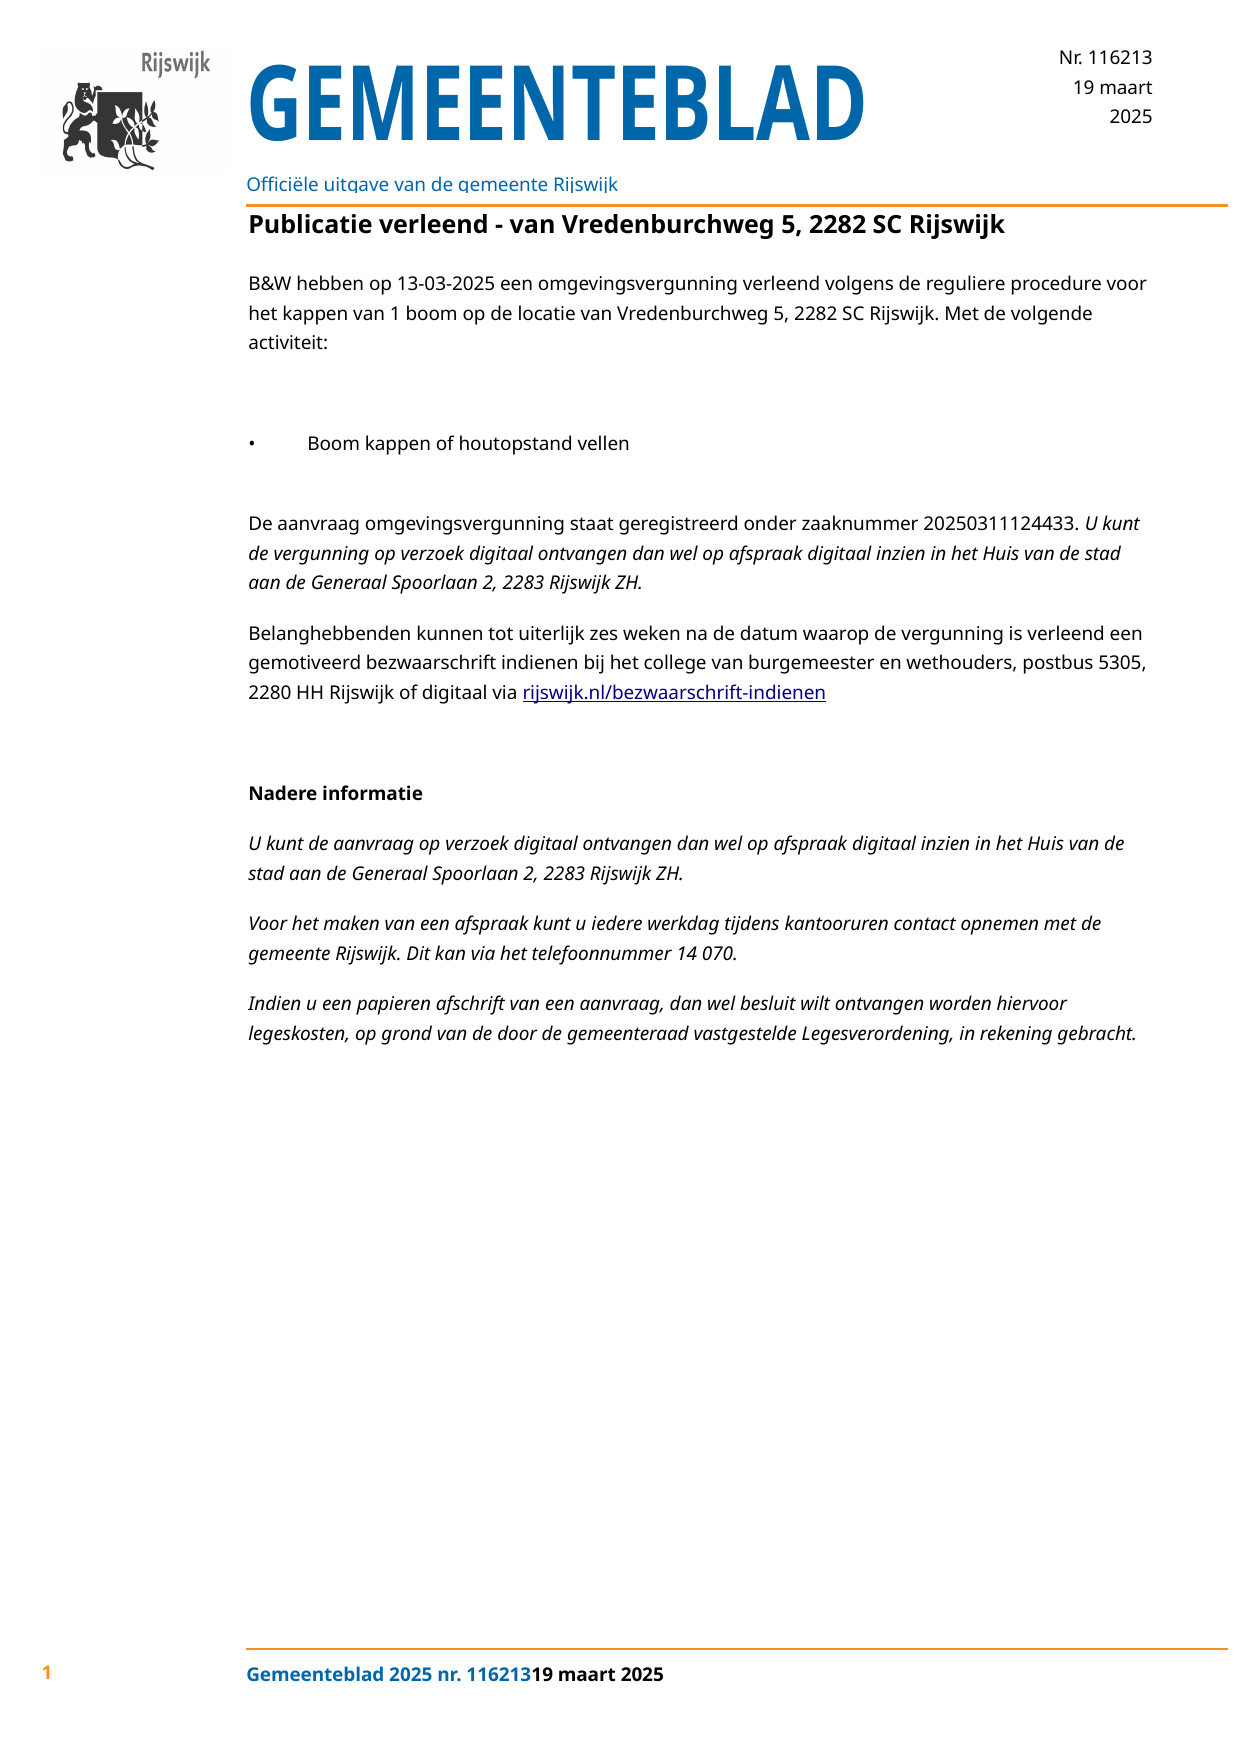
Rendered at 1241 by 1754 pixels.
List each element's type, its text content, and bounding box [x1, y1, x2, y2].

text B&W hebben op 13-03-2025 een omgevingsvergunning verleend volgens de reguliere procedure voor het kappen van 1 boom op de locatie van Vredenburchweg 5, 2282 SC Rijswijk. Met de volgende activiteit: [248, 270, 1152, 355]
text Indien u een papieren afschrift van een aanvraag, dan wel besluit wilt ontvangen worden hiervoor legeskosten, op grond van de door de gemeenteraad vastgestelde Legesverordening, in rekening gebracht. [248, 990, 1152, 1046]
text De aanvraag omgevingsvergunning staat geregistreerd onder zaaknummer 20250311124433. U kunt de vergunning op verzoek digitaal ontvangen dan wel op afspraak digitaal inzien in het Huis van de stad aan de Generaal Spoorlaan 2, 2283 Rijswijk ZH. [248, 510, 1152, 595]
text Nadere informatie [248, 780, 1152, 806]
text Voor het maken van een afspraak kunt u iedere werkdag tijdens kantooruren contact opnemen met de gemeente Rijswijk. Dit kan via het telefoonnummer 14 070. [248, 910, 1152, 966]
picture [41, 47, 231, 172]
text U kunt de aanvraag op verzoek digitaal ontvangen dan wel op afspraak digitaal inzien in het Huis van de stad aan de Generaal Spoorlaan 2, 2283 Rijswijk ZH. [248, 830, 1152, 886]
text Belanghebbenden kunnen tot uiterlijk zes weken na de datum waarop de vergunning is verleend een gemotiveerd bezwaarschrift indienen bij het college van burgemeester en wethouders, postbus 5305, 2280 HH Rijswijk of digitaal via rijswijk.nl/bezwaarschrift-indienen [248, 620, 1152, 705]
list Boom kappen of houtopstand vellen [248, 430, 1152, 456]
text Publicatie verleend - van Vredenburchweg 5, 2282 SC Rijswijk [248, 207, 1152, 241]
